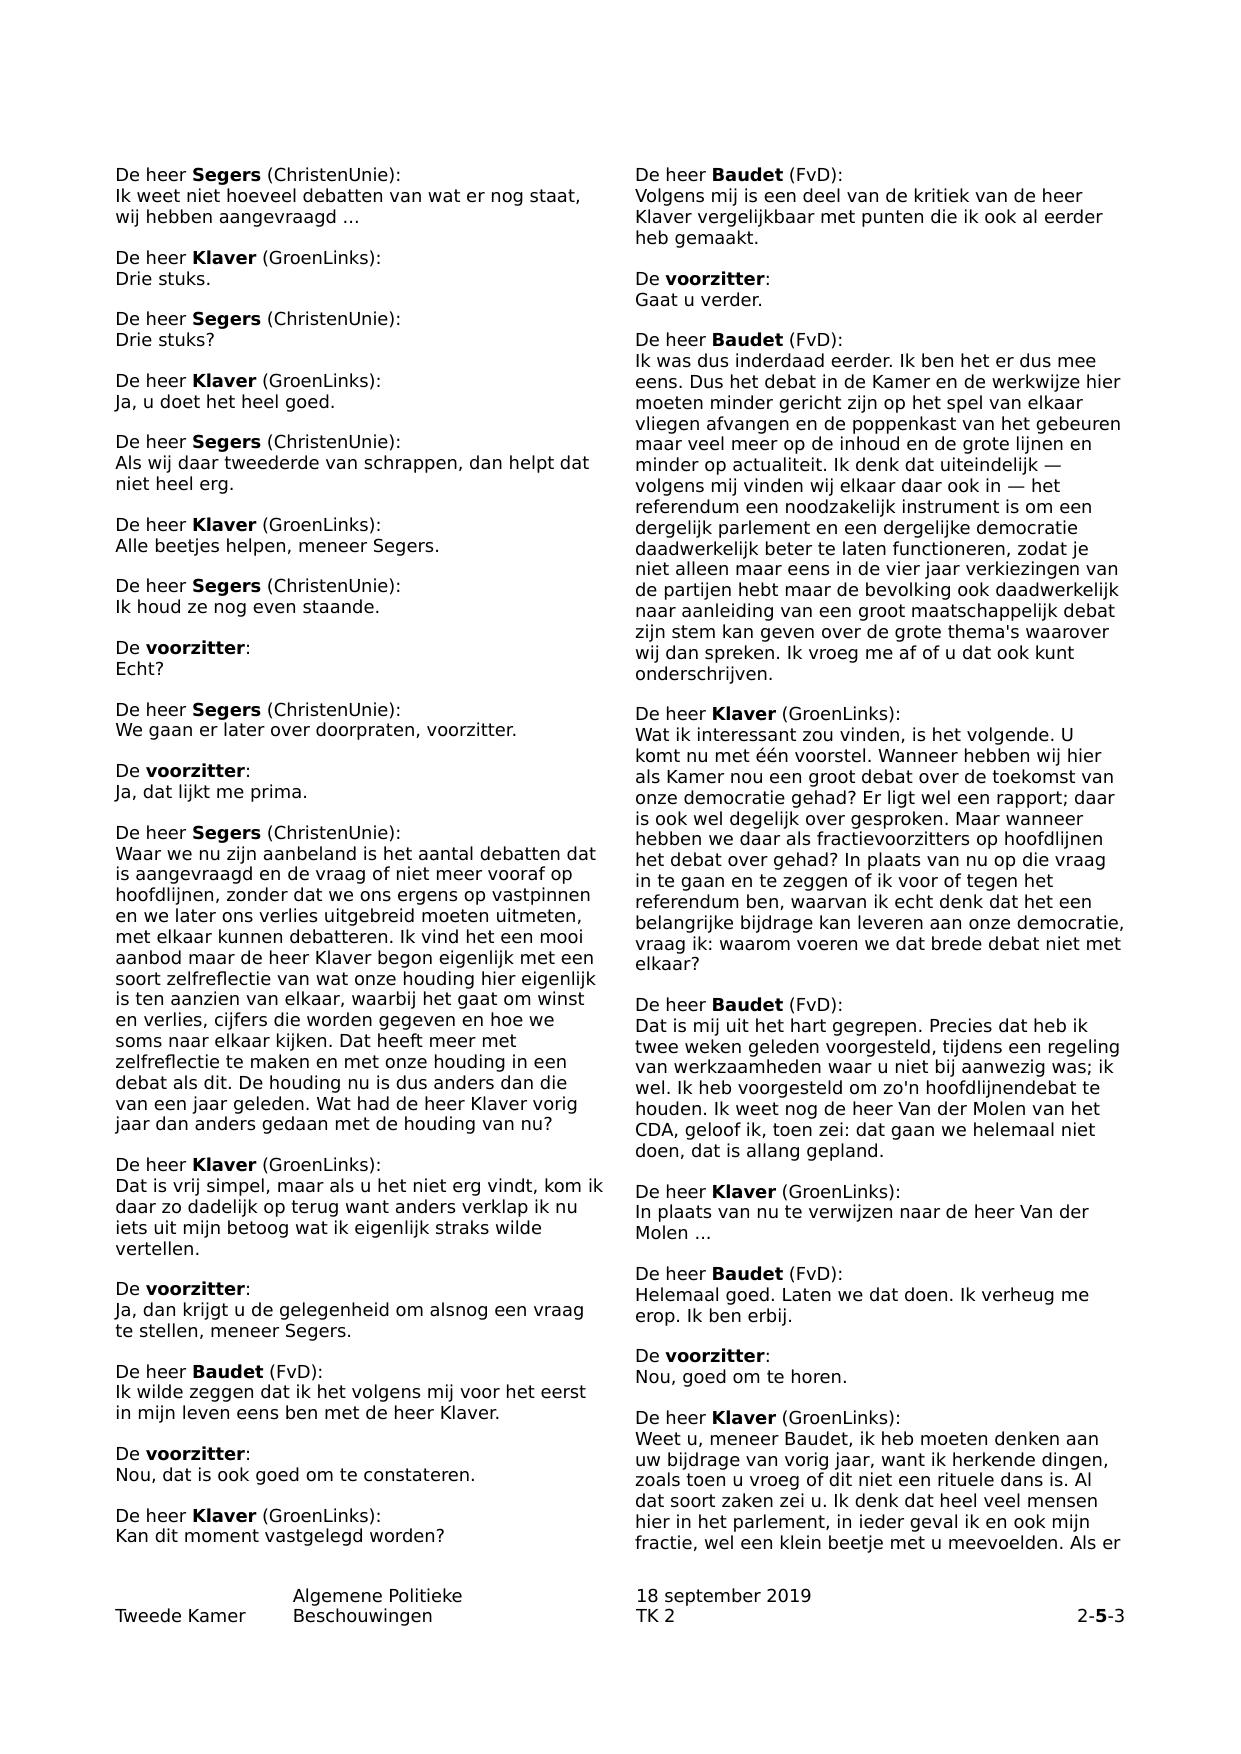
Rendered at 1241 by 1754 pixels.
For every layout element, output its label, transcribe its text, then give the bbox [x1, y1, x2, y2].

text Ik houd ze nog even staande. [115, 597, 605, 618]
text Drie stuks? [115, 330, 605, 351]
text Ik wilde zeggen dat ik het volgens mij voor het eerst in mijn leven eens ben met de heer Klaver. [115, 1382, 605, 1424]
text De heer Klaver (GroenLinks): [635, 1181, 1125, 1202]
text De heer Baudet (FvD): [635, 330, 1125, 351]
text De voorzitter: [115, 1279, 605, 1300]
text De heer Klaver (GroenLinks): [115, 248, 605, 268]
text Alle beetjes helpen, meneer Segers. [115, 536, 605, 556]
text De heer Baudet (FvD): [635, 165, 1125, 186]
text We gaan er later over doorpraten, voorzitter. [115, 720, 605, 741]
text De heer Klaver (GroenLinks): [115, 1155, 605, 1176]
text Dat is vrij simpel, maar als u het niet erg vindt, kom ik daar zo dadelijk op terug want anders verklap ik nu iets uit mijn betoog wat ik eigenlijk straks wilde vertellen. [115, 1176, 605, 1259]
text De heer Segers (ChristenUnie): [115, 699, 605, 720]
text De voorzitter: [115, 761, 605, 782]
text De heer Klaver (GroenLinks): [115, 515, 605, 536]
text De heer Segers (ChristenUnie): [115, 309, 605, 330]
text Ja, dan krijgt u de gelegenheid om alsnog een vraag te stellen, meneer Segers. [115, 1300, 605, 1341]
text Helemaal goed. Laten we dat doen. Ik verheug me erop. Ik ben erbij. [635, 1284, 1125, 1326]
text Kan dit moment vastgelegd worden? [115, 1526, 605, 1547]
text De heer Segers (ChristenUnie): [115, 432, 605, 453]
text De heer Klaver (GroenLinks): [635, 704, 1125, 725]
text De heer Segers (ChristenUnie): [115, 823, 605, 843]
text Ik weet niet hoeveel debatten van wat er nog staat, wij hebben aangevraagd ... [115, 186, 605, 228]
text Ik was dus inderdaad eerder. Ik ben het er dus mee eens. Dus het debat in de Kamer en de werkwijze hier moeten minder gericht zijn op het spel van elkaar vliegen afvangen en de poppenkast van het gebeuren maar veel meer op de inhoud en de grote lijnen en minder op actualiteit. Ik denk dat uiteindelijk — volgens mij vinden wij elkaar daar ook in — het referendum een noodzakelijk instrument is om een dergelijk parlement en een dergelijke democratie daadwerkelijk beter te laten functioneren, zodat je niet alleen maar eens in de vier jaar verkiezingen van de partijen hebt maar de bevolking ook daadwerkelijk naar aanleiding van een groot maatschappelijk debat zijn stem kan geven over de grote thema's waarover wij dan spreken. Ik vroeg me af of u dat ook kunt onderschrijven. [635, 351, 1125, 684]
text Wat ik interessant zou vinden, is het volgende. U komt nu met één voorstel. Wanneer hebben wij hier als Kamer nou een groot debat over de toekomst van onze democratie gehad? Er ligt wel een rapport; daar is ook wel degelijk over gesproken. Maar wanneer hebben we daar als fractievoorzitters op hoofdlijnen het debat over gehad? In plaats van nu op die vraag in te gaan en te zeggen of ik voor of tegen het referendum ben, waarvan ik echt denk dat het een belangrijke bijdrage kan leveren aan onze democratie, vraag ik: waarom voeren we dat brede debat niet met elkaar? [635, 725, 1125, 975]
text De voorzitter: [115, 638, 605, 659]
text De heer Baudet (FvD): [635, 995, 1125, 1016]
text Volgens mij is een deel van de kritiek van de heer Klaver vergelijkbaar met punten die ik ook al eerder heb gemaakt. [635, 186, 1125, 248]
text De voorzitter: [635, 268, 1125, 289]
text Ja, u doet het heel goed. [115, 392, 605, 412]
text Waar we nu zijn aanbeland is het aantal debatten dat is aangevraagd en de vraag of niet meer vooraf op hoofdlijnen, zonder dat we ons ergens op vastpinnen en we later ons verlies uitgebreid moeten uitmeten, met elkaar kunnen debatteren. Ik vind het een mooi aanbod maar de heer Klaver begon eigenlijk met een soort zelfreflectie van wat onze houding hier eigenlijk is ten aanzien van elkaar, waarbij het gaat om winst en verlies, cijfers die worden gegeven en hoe we soms naar elkaar kijken. Dat heeft meer met zelfreflectie te maken en met onze houding in een debat als dit. De houding nu is dus anders dan die van een jaar geleden. Wat had de heer Klaver vorig jaar dan anders gedaan met de houding van nu? [115, 843, 605, 1135]
text De heer Klaver (GroenLinks): [115, 371, 605, 392]
text De voorzitter: [115, 1444, 605, 1464]
text Nou, goed om te horen. [635, 1367, 1125, 1388]
text Ja, dat lijkt me prima. [115, 782, 605, 803]
text De heer Baudet (FvD): [635, 1264, 1125, 1284]
text Als wij daar tweederde van schrappen, dan helpt dat niet heel erg. [115, 453, 605, 495]
text De heer Segers (ChristenUnie): [115, 165, 605, 186]
text Gaat u verder. [635, 289, 1125, 310]
text De heer Klaver (GroenLinks): [635, 1408, 1125, 1428]
text Echt? [115, 659, 605, 679]
text De heer Segers (ChristenUnie): [115, 576, 605, 597]
text Weet u, meneer Baudet, ik heb moeten denken aan uw bijdrage van vorig jaar, want ik herkende dingen, zoals toen u vroeg of dit niet een rituele dans is. Al dat soort zaken zei u. Ik denk dat heel veel mensen hier in het parlement, in ieder geval ik en ook mijn fractie, wel een klein beetje met u meevoelden. Als er [635, 1428, 1125, 1553]
text In plaats van nu te verwijzen naar de heer Van der Molen ... [635, 1202, 1125, 1244]
text Dat is mij uit het hart gegrepen. Precies dat heb ik twee weken geleden voorgesteld, tijdens een regeling van werkzaamheden waar u niet bij aanwezig was; ik wel. Ik heb voorgesteld om zo'n hoofdlijnendebat te houden. Ik weet nog de heer Van der Molen van het CDA, geloof ik, toen zei: dat gaan we helemaal niet doen, dat is allang gepland. [635, 1016, 1125, 1161]
text De heer Klaver (GroenLinks): [115, 1505, 605, 1526]
text Drie stuks. [115, 268, 605, 289]
text De heer Baudet (FvD): [115, 1361, 605, 1382]
text Nou, dat is ook goed om te constateren. [115, 1464, 605, 1485]
text De voorzitter: [635, 1346, 1125, 1367]
